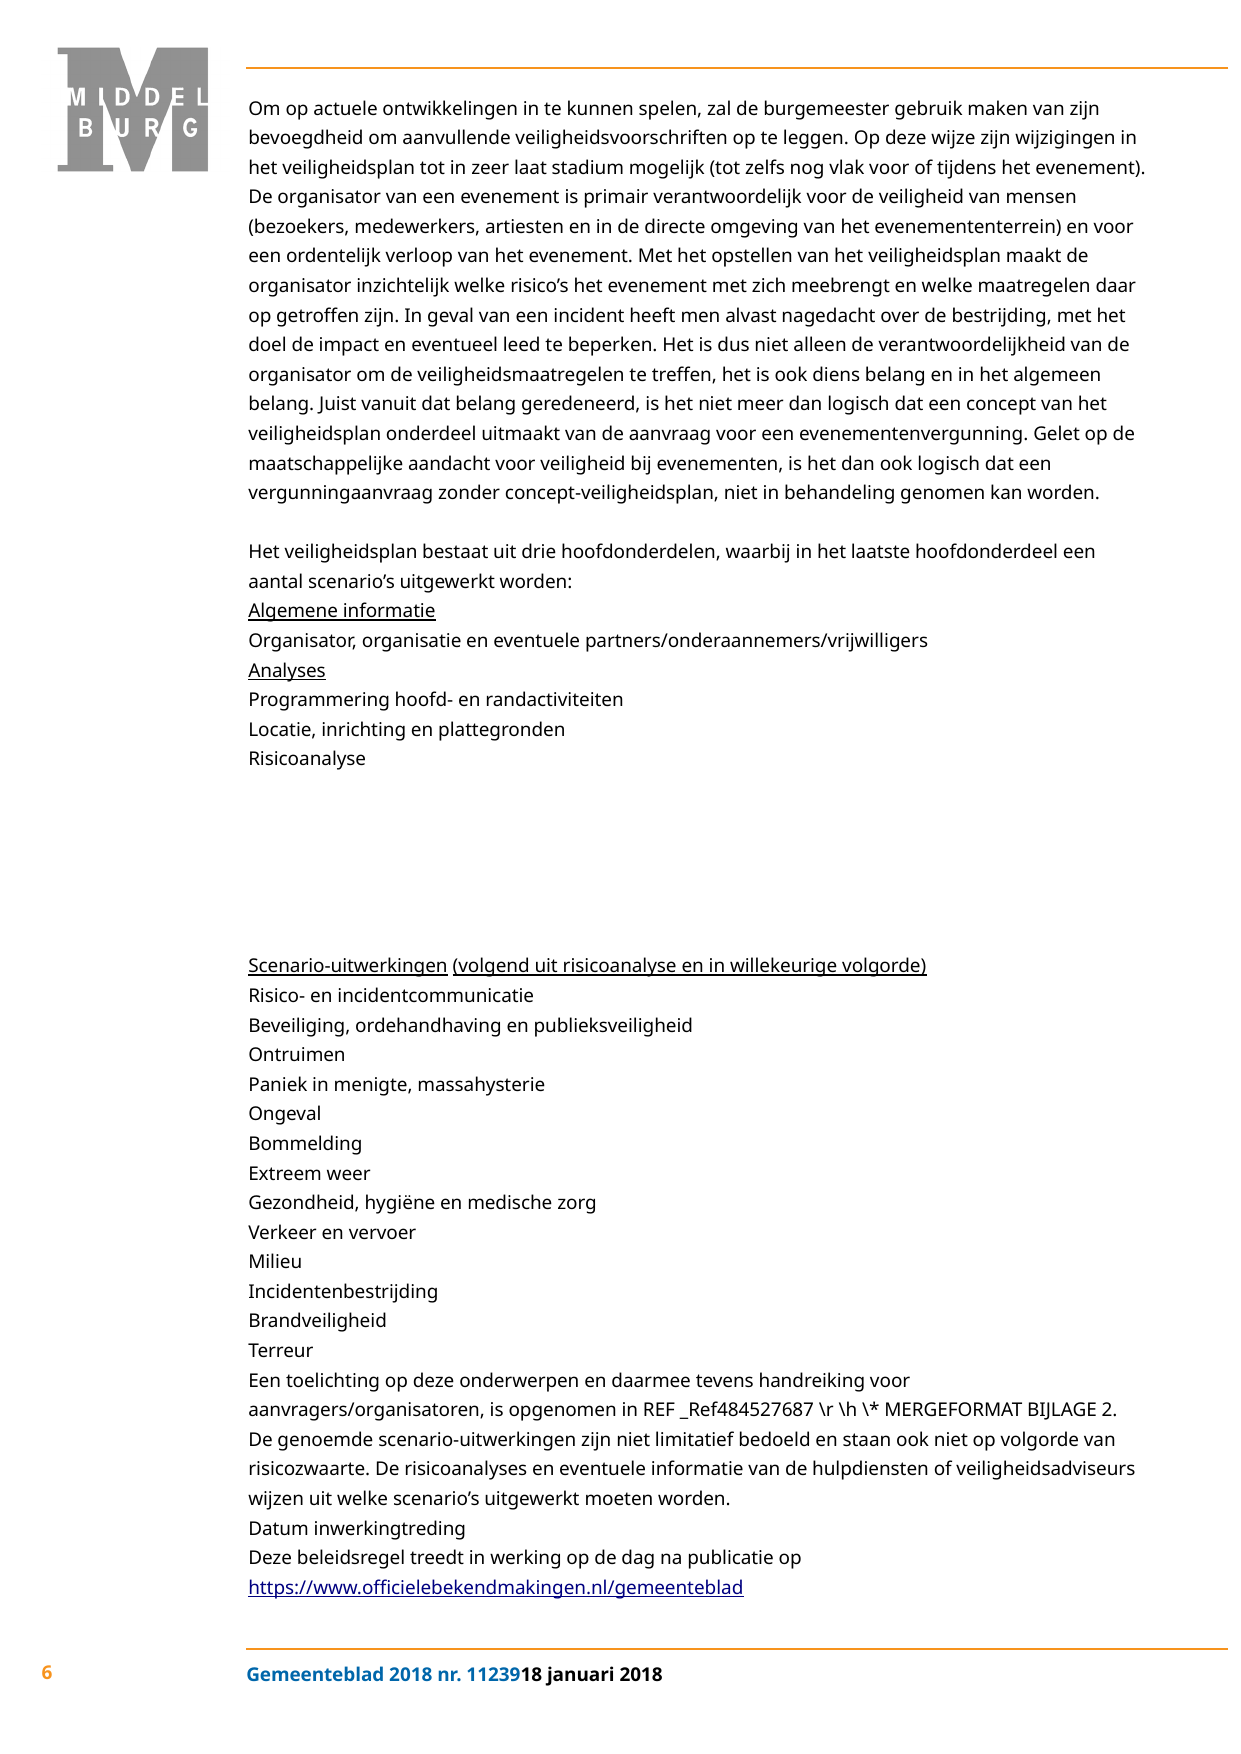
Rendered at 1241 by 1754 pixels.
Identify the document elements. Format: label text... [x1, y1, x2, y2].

text Analyses [248, 657, 1152, 683]
text Scenario-uitwerkingen (volgend uit risicoanalyse en in willekeurige volgorde) [248, 953, 1152, 978]
text Terreur [248, 1337, 1152, 1363]
text Incidentenbestrijding [248, 1278, 1152, 1304]
text Programmering hoofd- en randactiviteiten [248, 686, 1152, 712]
text Deze beleidsregel treedt in werking op de dag na publicatie op https://www.officielebekendmakingen.nl/gemeenteblad [248, 1544, 1152, 1600]
text Bommelding [248, 1130, 1152, 1156]
text Paniek in menigte, massahysterie [248, 1071, 1152, 1097]
text Locatie, inrichting en plattegronden [248, 716, 1152, 742]
text Milieu [248, 1248, 1152, 1274]
text Om op actuele ontwikkelingen in te kunnen spelen, zal de burgemeester gebruik maken van zijn bevoegdheid om aanvullende veiligheidsvoorschriften op te leggen. Op deze wijze zijn wijzigingen in het veiligheidsplan tot in zeer laat stadium mogelijk (tot zelfs nog vlak voor of tijdens het evenement). [248, 95, 1152, 180]
text Brandveiligheid [248, 1308, 1152, 1333]
text Risicoanalyse [248, 746, 1152, 771]
text Organisator, organisatie en eventuele partners/onderaannemers/vrijwilligers [248, 627, 1152, 653]
text Beveiliging, ordehandhaving en publieksveiligheid [248, 1012, 1152, 1038]
text Ontruimen [248, 1041, 1152, 1067]
text Het veiligheidsplan bestaat uit drie hoofdonderdelen, waarbij in het laatste hoofdonderdeel een aantal scenario’s uitgewerkt worden: [248, 538, 1152, 594]
text Extreem weer [248, 1160, 1152, 1186]
picture [41, 47, 231, 172]
text De genoemde scenario-uitwerkingen zijn niet limitatief bedoeld en staan ook niet op volgorde van risicozwaarte. De risicoanalyses en eventuele informatie van de hulpdiensten of veiligheidsadviseurs wijzen uit welke scenario’s uitgewerkt moeten worden. [248, 1426, 1152, 1511]
text De organisator van een evenement is primair verantwoordelijk voor de veiligheid van mensen (bezoekers, medewerkers, artiesten en in de directe omgeving van het evenemententerrein) en voor een ordentelijk verloop van het evenement. Met het opstellen van het veiligheidsplan maakt de organisator inzichtelijk welke risico’s het evenement met zich meebrengt en welke maatregelen daar op getroffen zijn. In geval van een incident heeft men alvast nagedacht over de bestrijding, met het doel de impact en eventueel leed te beperken. Het is dus niet alleen de verantwoordelijkheid van de organisator om de veiligheidsmaatregelen te treffen, het is ook diens belang en in het algemeen belang. Juist vanuit dat belang geredeneerd, is het niet meer dan logisch dat een concept van het veiligheidsplan onderdeel uitmaakt van de aanvraag voor een evenementenvergunning. Gelet op de maatschappelijke aandacht voor veiligheid bij evenementen, is het dan ook logisch dat een vergunningaanvraag zonder concept-veiligheidsplan, niet in behandeling genomen kan worden. [248, 183, 1152, 505]
text Gezondheid, hygiëne en medische zorg [248, 1189, 1152, 1215]
text Risico- en incidentcommunicatie [248, 982, 1152, 1008]
text Datum inwerkingtreding [248, 1515, 1152, 1541]
text Een toelichting op deze onderwerpen en daarmee tevens handreiking voor aanvragers/organisatoren, is opgenomen in REF _Ref484527687 \r \h \* MERGEFORMAT BIJLAGE 2. [248, 1367, 1152, 1422]
text Ongeval [248, 1101, 1152, 1126]
text Algemene informatie [248, 598, 1152, 623]
text Verkeer en vervoer [248, 1219, 1152, 1245]
